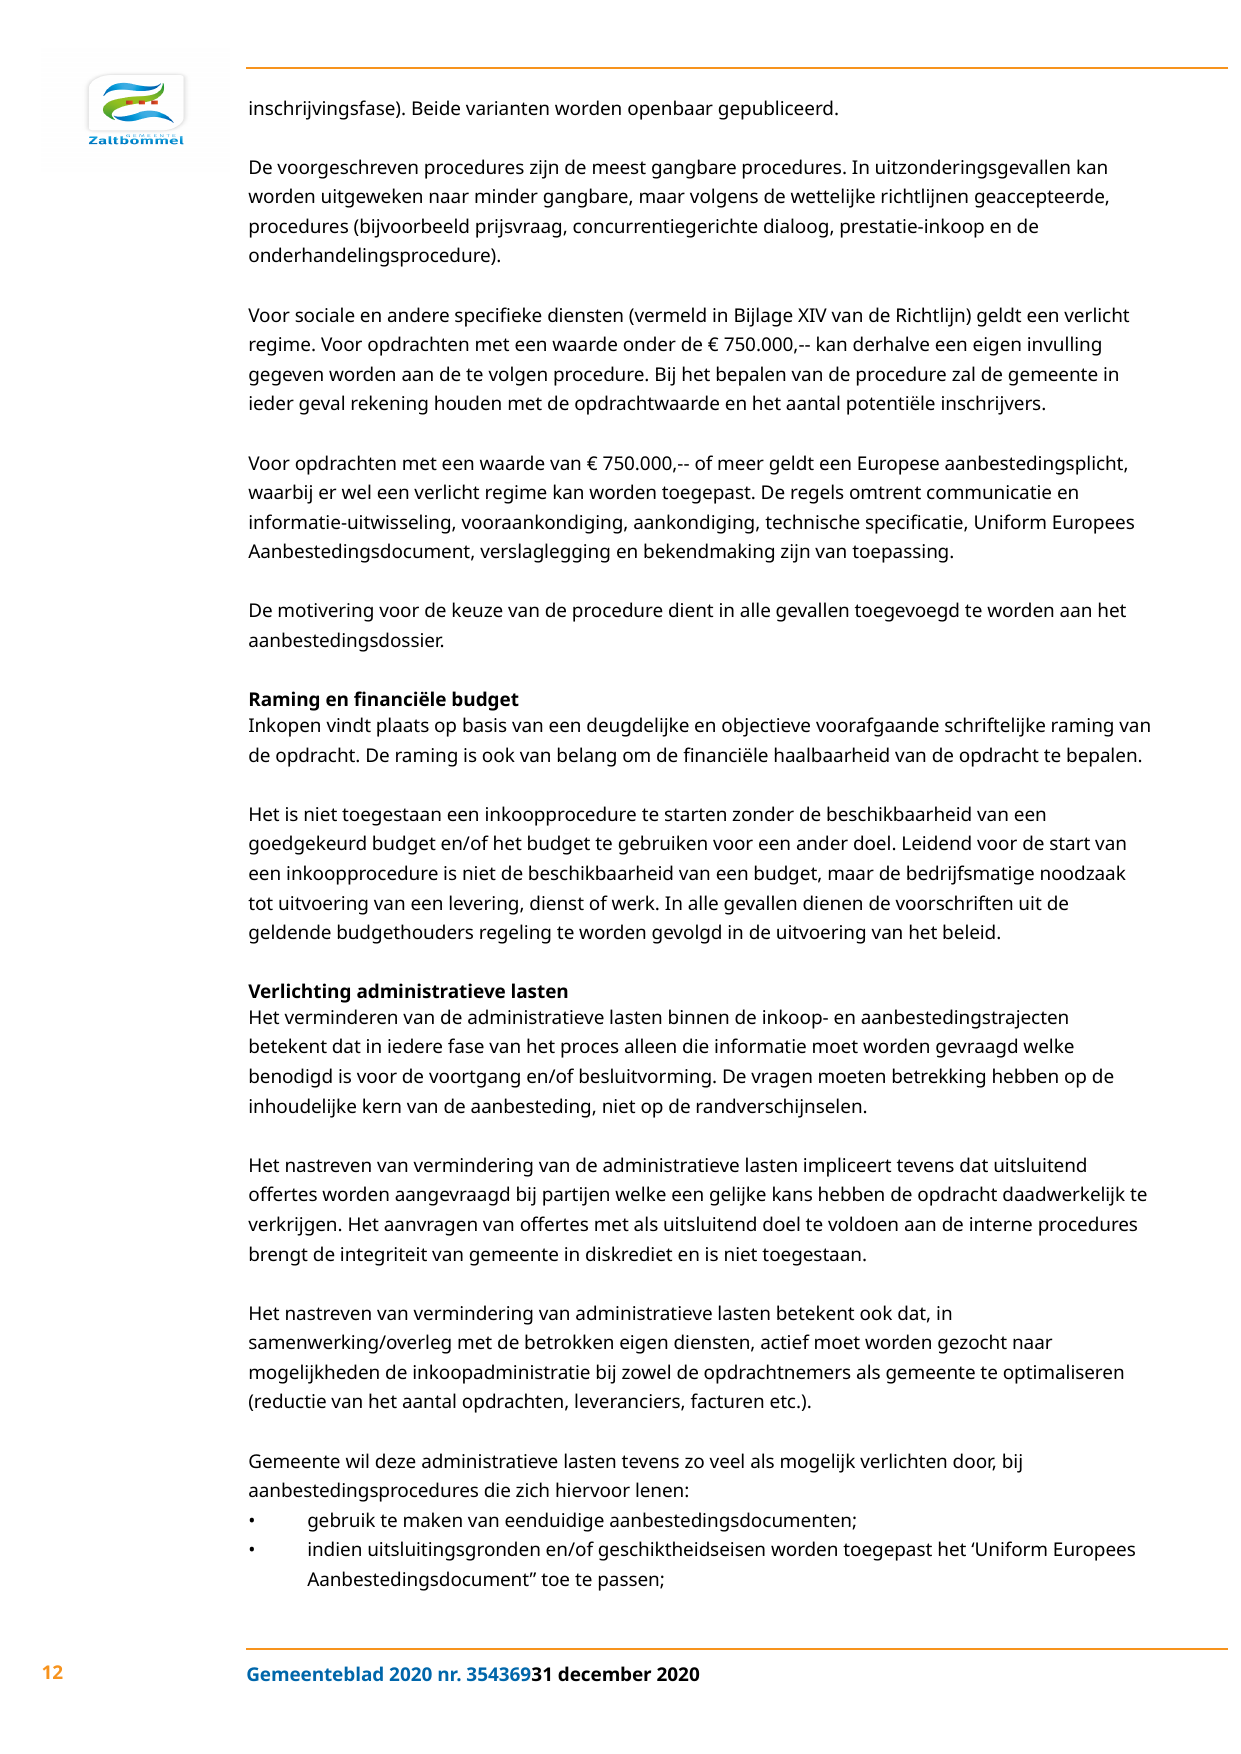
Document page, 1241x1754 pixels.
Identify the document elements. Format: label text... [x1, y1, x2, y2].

picture [41, 47, 231, 172]
text Het nastreven van vermindering van administratieve lasten betekent ook dat, in samenwerking/overleg met de betrokken eigen diensten, actief moet worden gezocht naar mogelijkheden de inkoopadministratie bij zowel de opdrachtnemers als gemeente te optimaliseren (reductie van het aantal opdrachten, leveranciers, facturen etc.). [248, 1300, 1152, 1414]
text De motivering voor de keuze van de procedure dient in alle gevallen toegevoegd te worden aan het aanbestedingsdossier. [248, 598, 1152, 653]
text Gemeente wil deze administratieve lasten tevens zo veel als mogelijk verlichten door, bij aanbestedingsprocedures die zich hiervoor lenen: [248, 1448, 1152, 1503]
text Raming en financiële budget [248, 686, 1152, 712]
text Voor opdrachten met een waarde van € 750.000,-- of meer geldt een Europese aanbestedingsplicht, waarbij er wel een verlicht regime kan worden toegepast. De regels omtrent communicatie en informatie-uitwisseling, vooraankondiging, aankondiging, technische specificatie, Uniform Europees Aanbestedingsdocument, verslaglegging en bekendmaking zijn van toepassing. [248, 450, 1152, 564]
text Voor sociale en andere specifieke diensten (vermeld in Bijlage XIV van de Richtlijn) geldt een verlicht regime. Voor opdrachten met een waarde onder de € 750.000,-- kan derhalve een eigen invulling gegeven worden aan de te volgen procedure. Bij het bepalen van de procedure zal de gemeente in ieder geval rekening houden met de opdrachtwaarde en het aantal potentiële inschrijvers. [248, 302, 1152, 416]
text inschrijvingsfase). Beide varianten worden openbaar gepubliceerd. [248, 95, 1152, 121]
text Verlichting administratieve lasten [248, 978, 1152, 1004]
text Het verminderen van de administratieve lasten binnen de inkoop- en aanbestedingstrajecten betekent dat in iedere fase van het proces alleen die informatie moet worden gevraagd welke benodigd is voor de voortgang en/of besluitvorming. De vragen moeten betrekking hebben op de inhoudelijke kern van de aanbesteding, niet op de randverschijnselen. [248, 1004, 1152, 1119]
text Het nastreven van vermindering van de administratieve lasten impliceert tevens dat uitsluitend offertes worden aangevraagd bij partijen welke een gelijke kans hebben de opdracht daadwerkelijk te verkrijgen. Het aanvragen van offertes met als uitsluitend doel te voldoen aan de interne procedures brengt de integriteit van gemeente in diskrediet en is niet toegestaan. [248, 1152, 1152, 1267]
list indien uitsluitingsgronden en/of geschiktheidseisen worden toegepast het ‘Uniform Europees Aanbestedingsdocument” toe te passen; [248, 1537, 1152, 1592]
text De voorgeschreven procedures zijn de meest gangbare procedures. In uitzonderingsgevallen kan worden uitgeweken naar minder gangbare, maar volgens de wettelijke richtlijnen geaccepteerde, procedures (bijvoorbeeld prijsvraag, concurrentiegerichte dialoog, prestatie-inkoop en de onderhandelingsprocedure). [248, 154, 1152, 268]
list gebruik te maken van eenduidige aanbestedingsdocumenten; [248, 1507, 1152, 1533]
text Inkopen vindt plaats op basis van een deugdelijke en objectieve voorafgaande schriftelijke raming van de opdracht. De raming is ook van belang om de financiële haalbaarheid van de opdracht te bepalen. [248, 712, 1152, 767]
text Het is niet toegestaan een inkoopprocedure te starten zonder de beschikbaarheid van een goedgekeurd budget en/of het budget te gebruiken voor een ander doel. Leidend voor de start van een inkoopprocedure is niet de beschikbaarheid van een budget, maar de bedrijfsmatige noodzaak tot uitvoering van een levering, dienst of werk. In alle gevallen dienen de voorschriften uit de geldende budgethouders regeling te worden gevolgd in de uitvoering van het beleid. [248, 801, 1152, 945]
